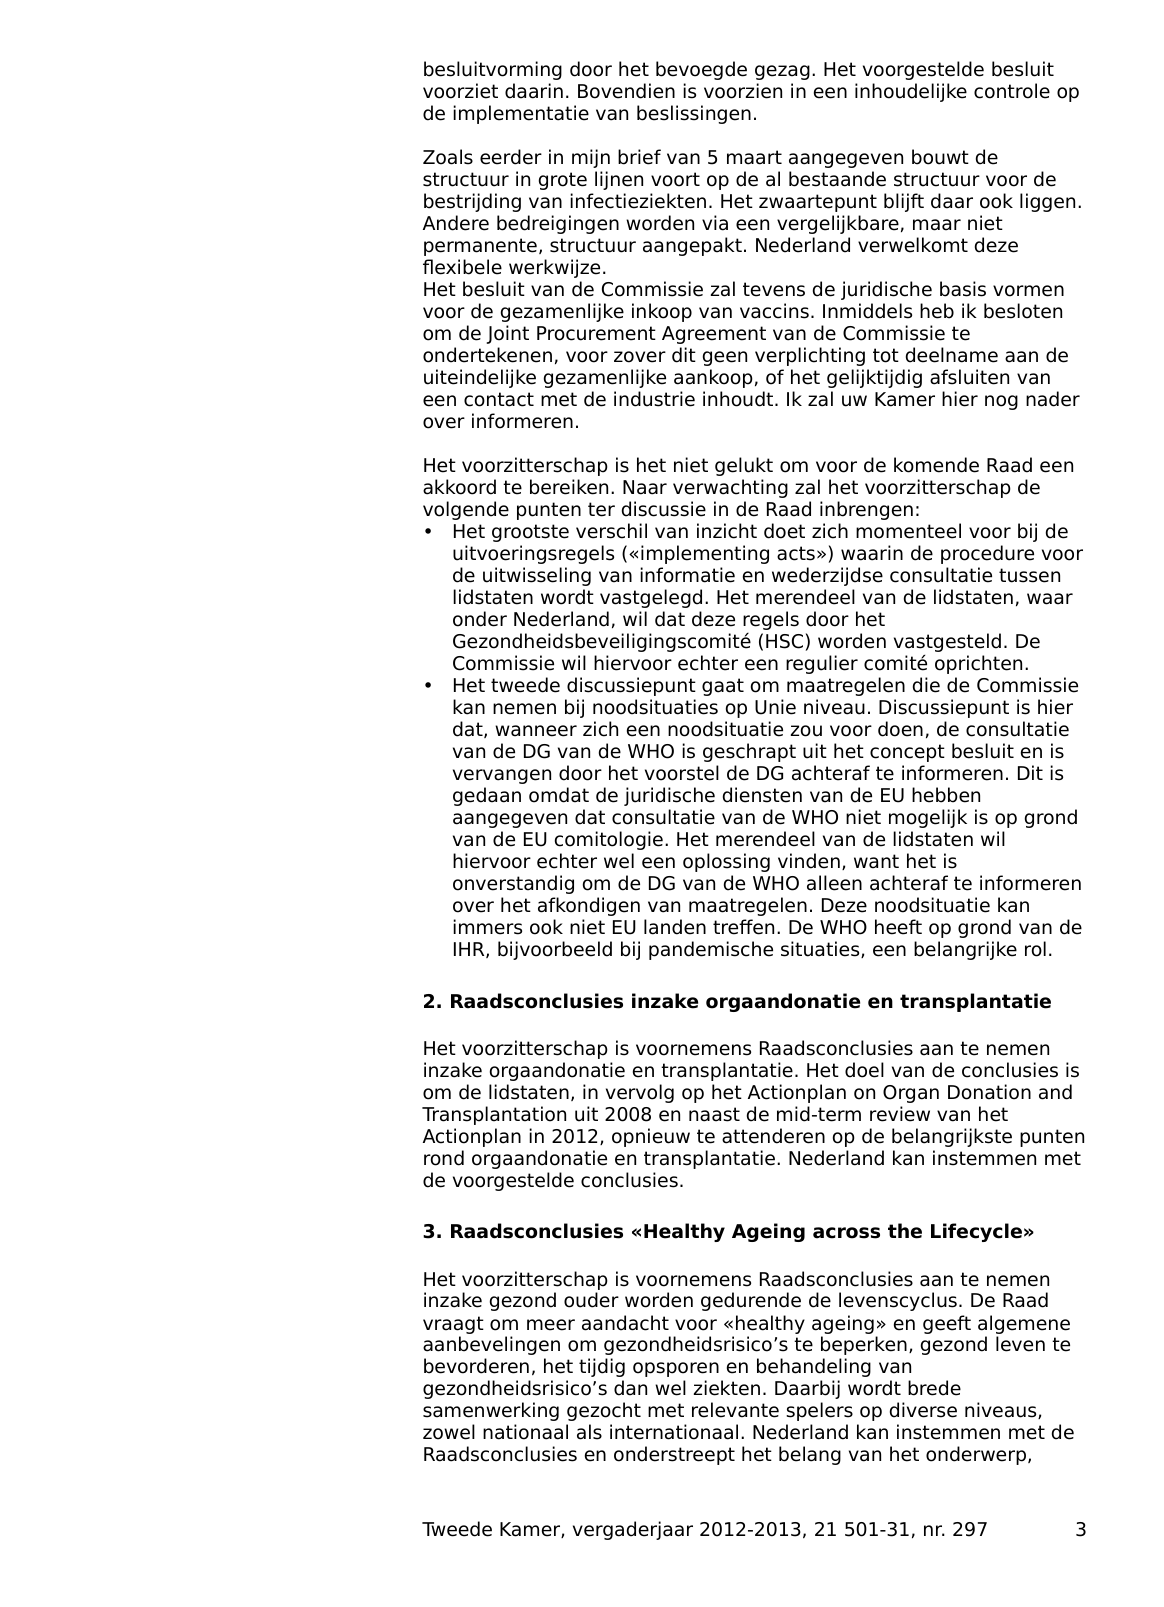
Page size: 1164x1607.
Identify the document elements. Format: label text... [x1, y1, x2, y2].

text • Het grootste verschil van inzicht doet zich momenteel voor bij de uitvoeringsregels («implementing acts») waarin de procedure voor de uitwisseling van informatie en wederzijdse consultatie tussen lidstaten wordt vastgelegd. Het merendeel van de lidstaten, waar onder Nederland, wil dat deze regels door het Gezondheidsbeveiligingscomité (HSC) worden vastgesteld. De Commissie wil hiervoor echter een regulier comité oprichten. [422, 521, 1087, 675]
text Het besluit van de Commissie zal tevens de juridische basis vormen voor de gezamenlijke inkoop van vaccins. Inmiddels heb ik besloten om de Joint Procurement Agreement van de Commissie te ondertekenen, voor zover dit geen verplichting tot deelname aan de uiteindelijke gezamenlijke aankoop, of het gelijktijdig afsluiten van een contact met de industrie inhoudt. Ik zal uw Kamer hier nog nader over informeren. [422, 279, 1087, 433]
text Het voorzitterschap is voornemens Raadsconclusies aan te nemen inzake orgaandonatie en transplantatie. Het doel van de conclusies is om de lidstaten, in vervolg op het Actionplan on Organ Donation and Transplantation uit 2008 en naast de mid-term review van het Actionplan in 2012, opnieuw te attenderen op de belangrijkste punten rond orgaandonatie en transplantatie. Nederland kan instemmen met de voorgestelde conclusies. [422, 1038, 1087, 1191]
text Zoals eerder in mijn brief van 5 maart aangegeven bouwt de structuur in grote lijnen voort op de al bestaande structuur voor de bestrijding van infectieziekten. Het zwaartepunt blijft daar ook liggen. Andere bedreigingen worden via een vergelijkbare, maar niet permanente, structuur aangepakt. Nederland verwelkomt deze flexibele werkwijze. [422, 147, 1087, 279]
text • Het tweede discussiepunt gaat om maatregelen die de Commissie kan nemen bij noodsituaties op Unie niveau. Discussiepunt is hier dat, wanneer zich een noodsituatie zou voor doen, de consultatie van de DG van de WHO is geschrapt uit het concept besluit en is vervangen door het voorstel de DG achteraf te informeren. Dit is gedaan omdat de juridische diensten van de EU hebben aangegeven dat consultatie van de WHO niet mogelijk is op grond van de EU comitologie. Het merendeel van de lidstaten wil hiervoor echter wel een oplossing vinden, want het is onverstandig om de DG van de WHO alleen achteraf te informeren over het afkondigen van maatregelen. Deze noodsituatie kan immers ook niet EU landen treffen. De WHO heeft op grond van de IHR, bijvoorbeeld bij pandemische situaties, een belangrijke rol. [422, 675, 1087, 961]
text Het voorzitterschap is voornemens Raadsconclusies aan te nemen inzake gezond ouder worden gedurende de levenscyclus. De Raad vraagt om meer aandacht voor «healthy ageing» en geeft algemene aanbevelingen om gezondheidsrisico’s te beperken, gezond leven te bevorderen, het tijdig opsporen en behandeling van gezondheidsrisico’s dan wel ziekten. Daarbij wordt brede samenwerking gezocht met relevante spelers op diverse niveaus, zowel nationaal als internationaal. Nederland kan instemmen met de Raadsconclusies en onderstreept het belang van het onderwerp, [422, 1268, 1087, 1466]
text besluitvorming door het bevoegde gezag. Het voorgestelde besluit voorziet daarin. Bovendien is voorzien in een inhoudelijke controle op de implementatie van beslissingen. [422, 59, 1087, 125]
subtitle 3. Raadsconclusies «Healthy Ageing across the Lifecycle» [422, 1221, 1087, 1243]
text Het voorzitterschap is het niet gelukt om voor de komende Raad een akkoord te bereiken. Naar verwachting zal het voorzitterschap de volgende punten ter discussie in de Raad inbrengen: [422, 455, 1087, 521]
subtitle 2. Raadsconclusies inzake orgaandonatie en transplantatie [422, 991, 1087, 1013]
